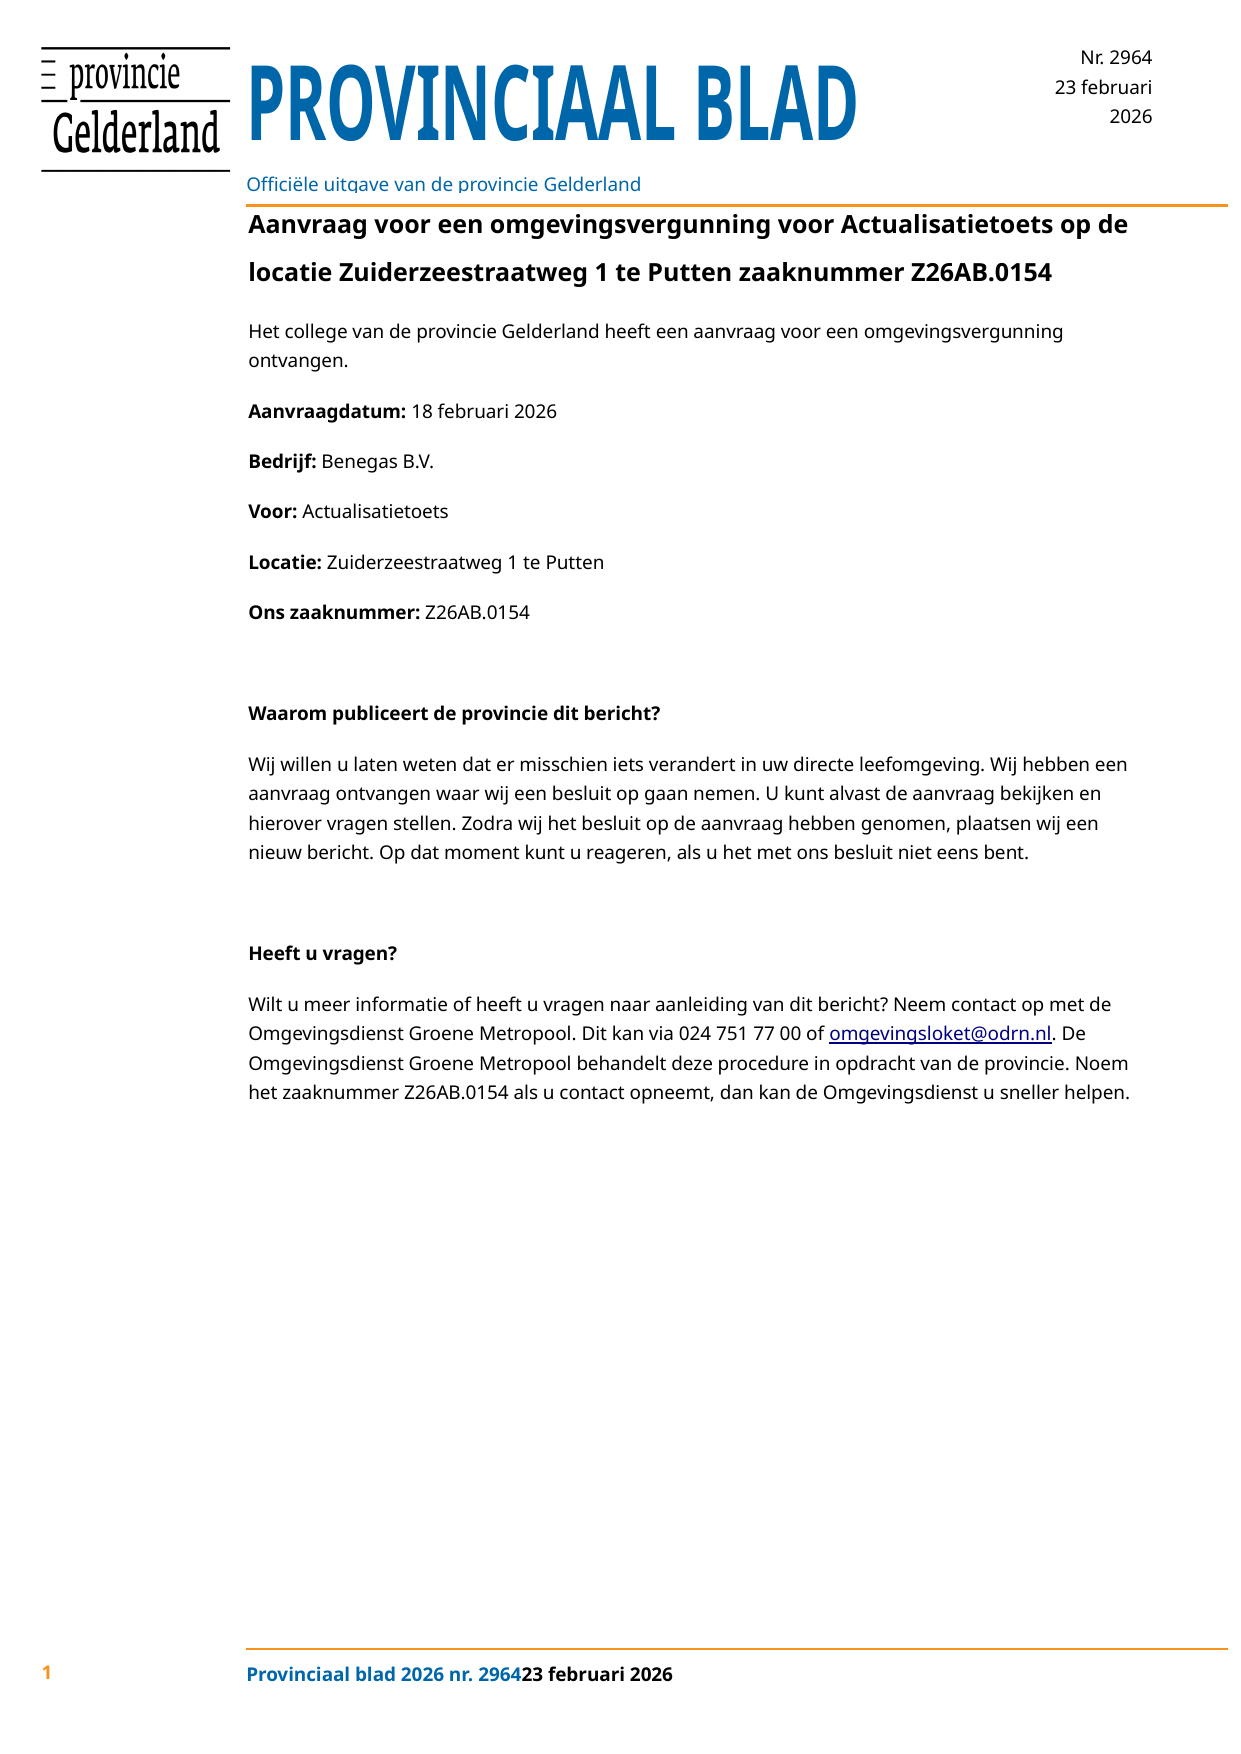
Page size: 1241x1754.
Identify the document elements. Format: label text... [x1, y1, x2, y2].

text Het college van de provincie Gelderland heeft een aanvraag voor een omgevingsvergunning ontvangen. [248, 318, 1152, 373]
text Wij willen u laten weten dat er misschien iets verandert in uw directe leefomgeving. Wij hebben een aanvraag ontvangen waar wij een besluit op gaan nemen. U kunt alvast de aanvraag bekijken en hierover vragen stellen. Zodra wij het besluit op de aanvraag hebben genomen, plaatsen wij een nieuw bericht. Op dat moment kunt u reageren, als u het met ons besluit niet eens bent. [248, 751, 1152, 865]
text Aanvraagdatum: 18 februari 2026 [248, 398, 1152, 424]
text Voor: Actualisatietoets [248, 499, 1152, 524]
text Ons zaaknummer: Z26AB.0154 [248, 599, 1152, 625]
text Aanvraag voor een omgevingsvergunning voor Actualisatietoets op de locatie Zuiderzeestraatweg 1 te Putten zaaknummer Z26AB.0154 [248, 207, 1152, 288]
text Locatie: Zuiderzeestraatweg 1 te Putten [248, 549, 1152, 575]
picture [41, 47, 231, 172]
text Heeft u vragen? [248, 940, 1152, 966]
text Waarom publiceert de provincie dit bericht? [248, 700, 1152, 726]
text Bedrijf: Benegas B.V. [248, 448, 1152, 474]
text Wilt u meer informatie of heeft u vragen naar aanleiding van dit bericht? Neem contact op met de Omgevingsdienst Groene Metropool. Dit kan via 024 751 77 00 of omgevingsloket@odrn.nl. De Omgevingsdienst Groene Metropool behandelt deze procedure in opdracht van de provincie. Noem het zaaknummer Z26AB.0154 als u contact opneemt, dan kan de Omgevingsdienst u sneller helpen. [248, 991, 1152, 1105]
